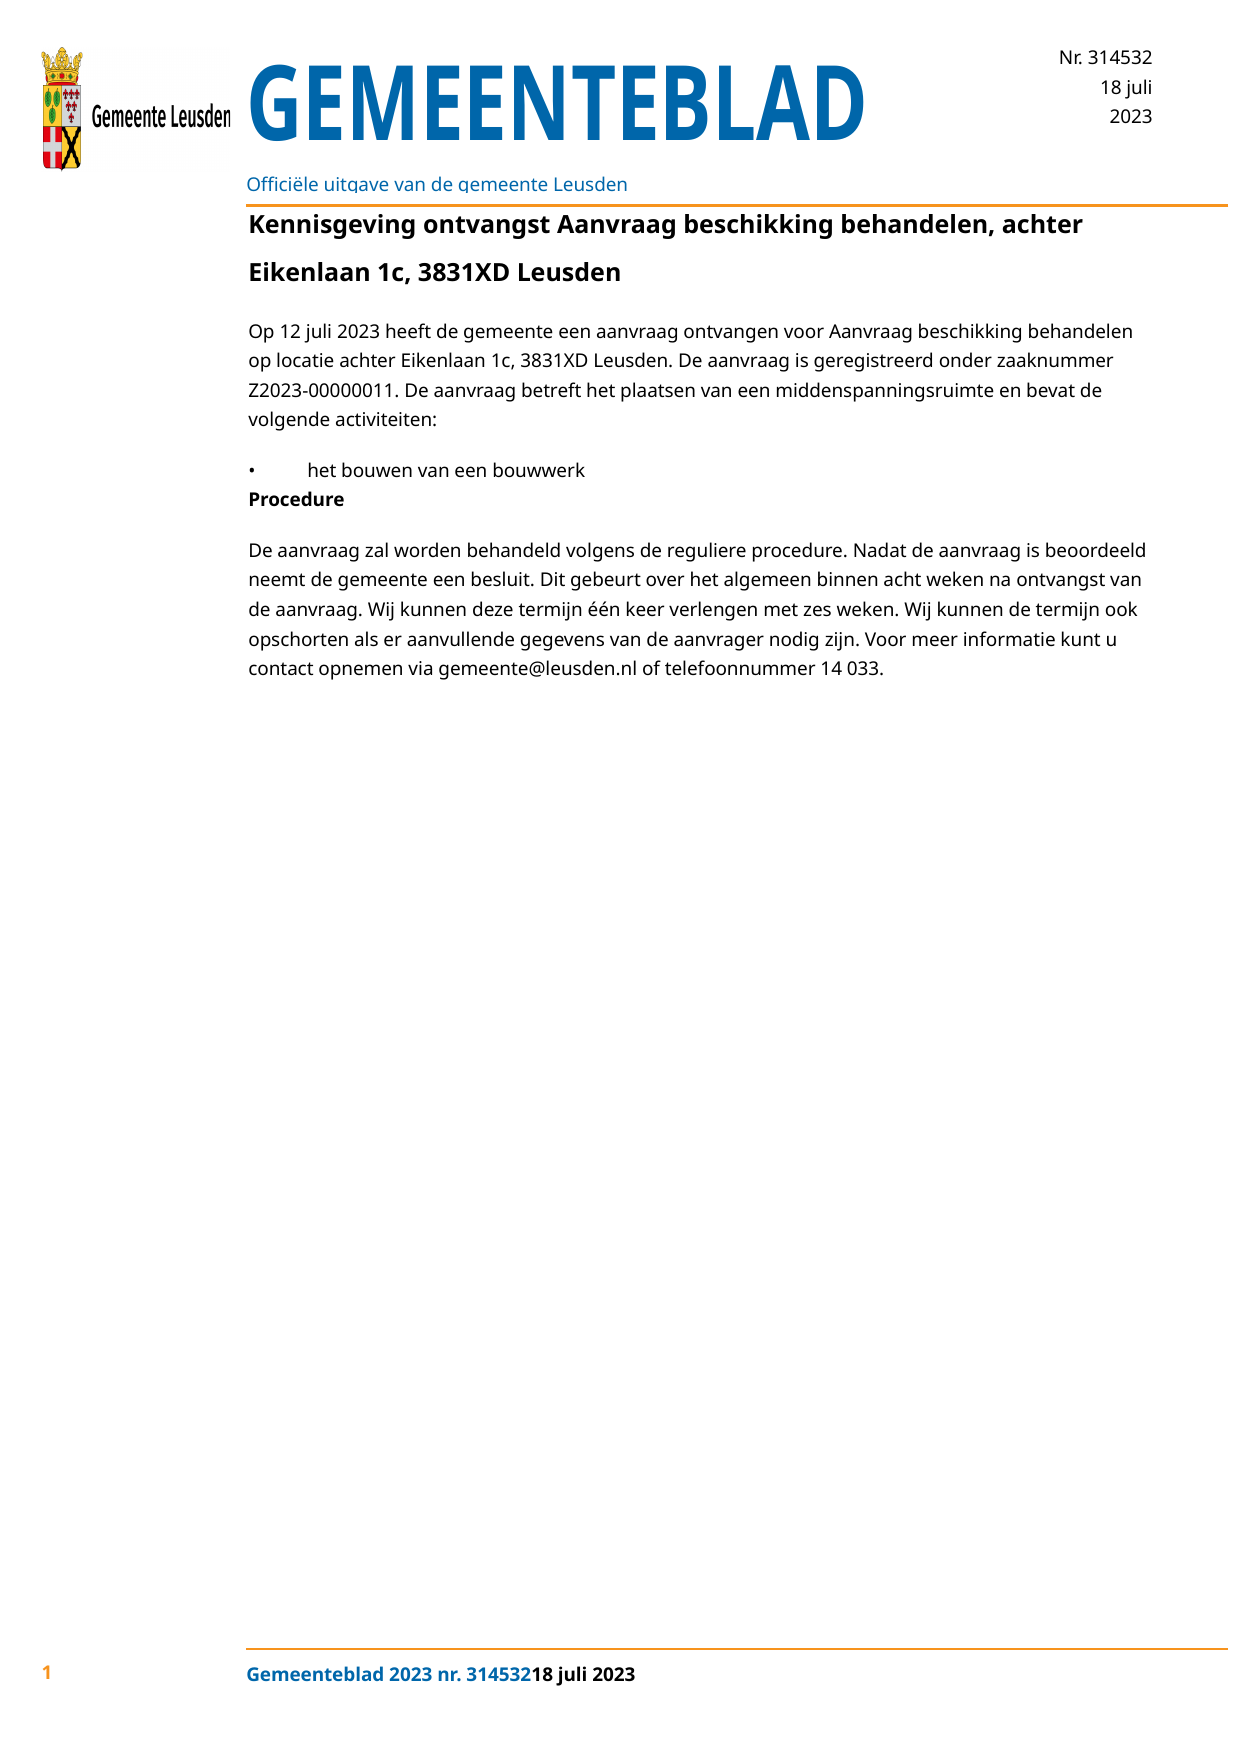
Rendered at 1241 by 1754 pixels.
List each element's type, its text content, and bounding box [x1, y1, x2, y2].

picture [41, 47, 231, 172]
text Procedure [248, 487, 1152, 512]
text Op 12 juli 2023 heeft de gemeente een aanvraag ontvangen voor Aanvraag beschikking behandelen op locatie achter Eikenlaan 1c, 3831XD Leusden. De aanvraag is geregistreerd onder zaaknummer Z2023-00000011. De aanvraag betreft het plaatsen van een middenspanningsruimte en bevat de volgende activiteiten: [248, 318, 1152, 432]
text Kennisgeving ontvangst Aanvraag beschikking behandelen, achter Eikenlaan 1c, 3831XD Leusden [248, 207, 1152, 288]
list het bouwen van een bouwwerk [248, 457, 1152, 483]
text De aanvraag zal worden behandeld volgens de reguliere procedure. Nadat de aanvraag is beoordeeld neemt de gemeente een besluit. Dit gebeurt over het algemeen binnen acht weken na ontvangst van de aanvraag. Wij kunnen deze termijn één keer verlengen met zes weken. Wij kunnen de termijn ook opschorten als er aanvullende gegevens van de aanvrager nodig zijn. Voor meer informatie kunt u contact opnemen via gemeente@leusden.nl of telefoonnummer 14 033. [248, 537, 1152, 681]
